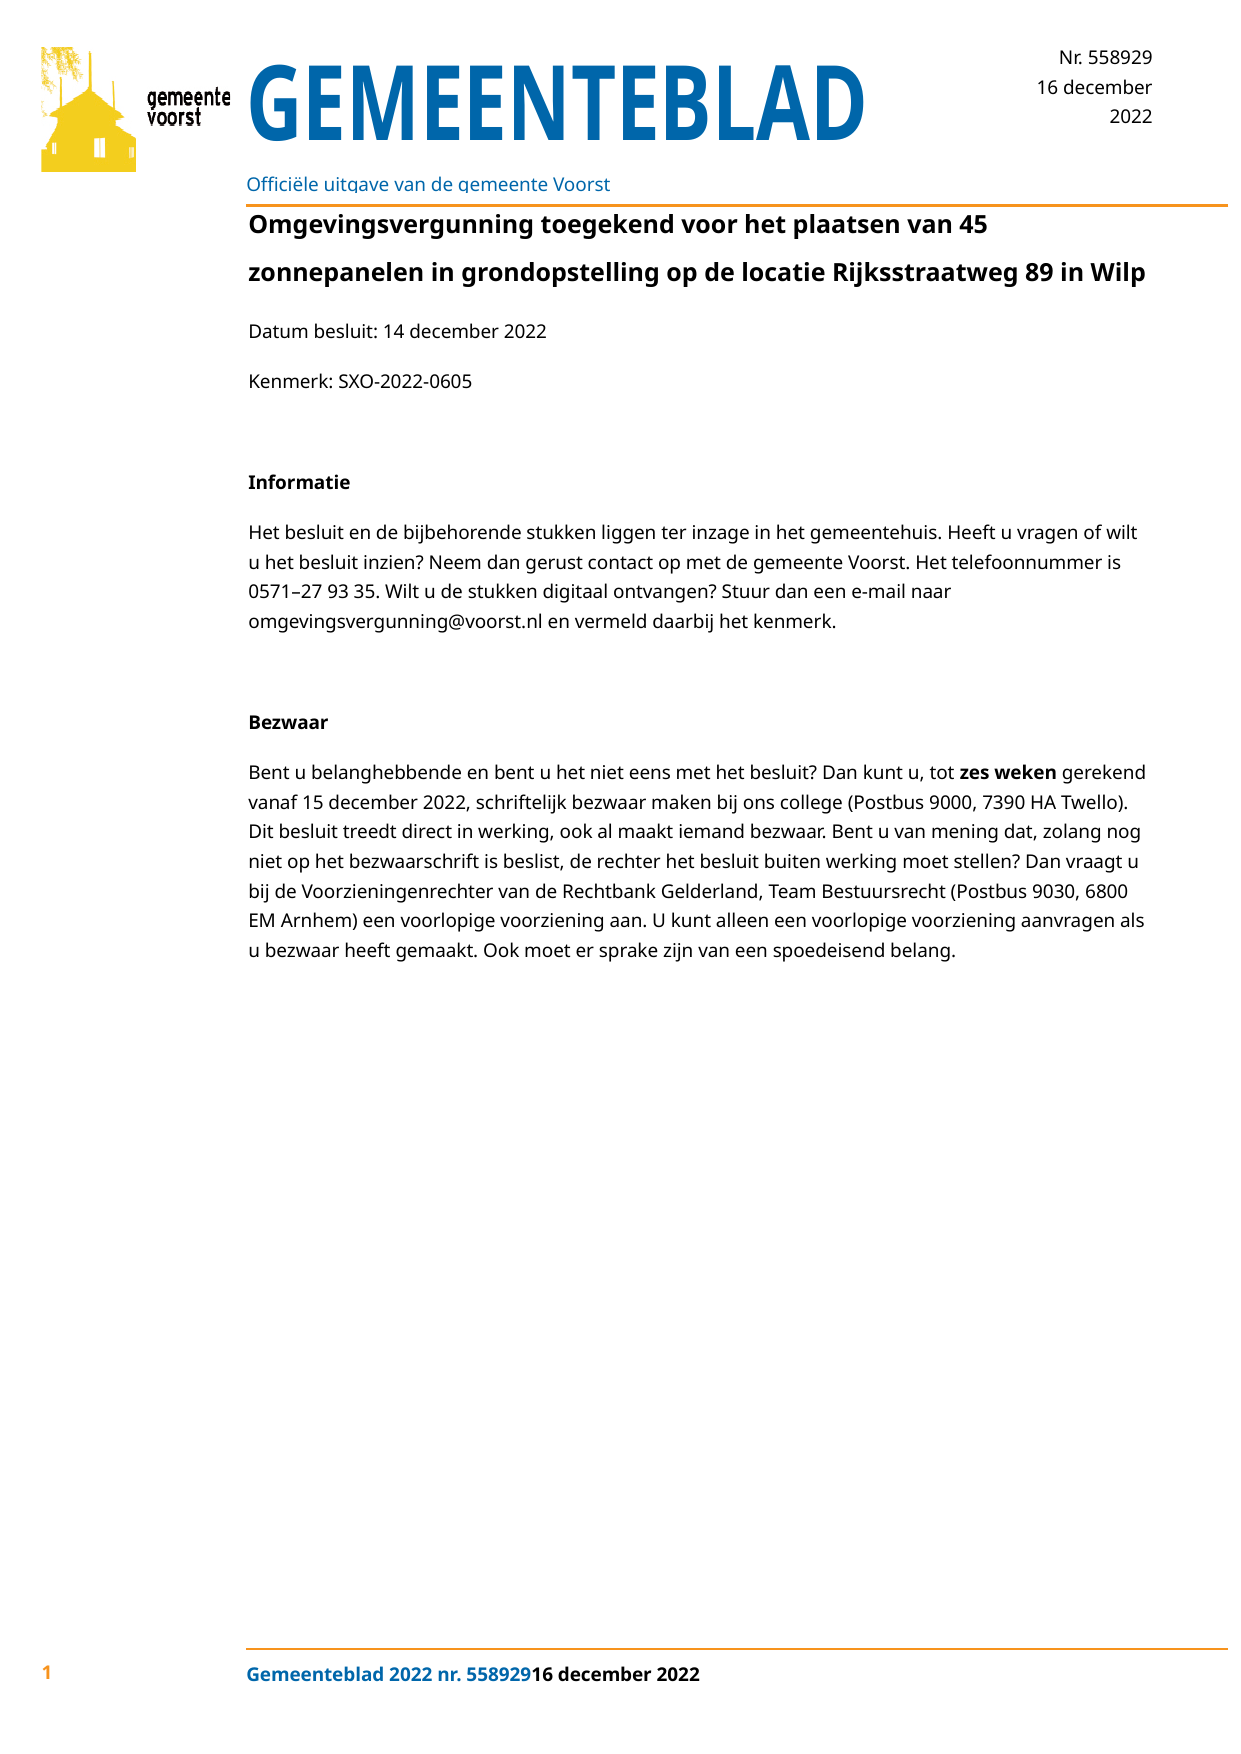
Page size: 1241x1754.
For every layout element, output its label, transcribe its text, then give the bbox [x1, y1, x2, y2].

text Het besluit en de bijbehorende stukken liggen ter inzage in het gemeentehuis. Heeft u vragen of wilt u het besluit inzien? Neem dan gerust contact op met de gemeente Voorst. Het telefoonnummer is 0571–27 93 35. Wilt u de stukken digitaal ontvangen? Stuur dan een e-mail naar omgevingsvergunning@voorst.nl en vermeld daarbij het kenmerk. [248, 519, 1152, 634]
text Kenmerk: SXO-2022-0605 [248, 368, 1152, 394]
text Omgevingsvergunning toegekend voor het plaatsen van 45 zonnepanelen in grondopstelling op de locatie Rijksstraatweg 89 in Wilp [248, 207, 1152, 288]
text Informatie [248, 469, 1152, 495]
picture [41, 47, 231, 172]
text Bezwaar [248, 709, 1152, 735]
text Datum besluit: 14 december 2022 [248, 318, 1152, 344]
text Bent u belanghebbende en bent u het niet eens met het besluit? Dan kunt u, tot zes weken gerekend vanaf 15 december 2022, schriftelijk bezwaar maken bij ons college (Postbus 9000, 7390 HA Twello). Dit besluit treedt direct in werking, ook al maakt iemand bezwaar. Bent u van mening dat, zolang nog niet op het bezwaarschrift is beslist, de rechter het besluit buiten werking moet stellen? Dan vraagt u bij de Voorzieningenrechter van de Rechtbank Gelderland, Team Bestuursrecht (Postbus 9030, 6800 EM Arnhem) een voorlopige voorziening aan. U kunt alleen een voorlopige voorziening aanvragen als u bezwaar heeft gemaakt. Ook moet er sprake zijn van een spoedeisend belang. [248, 759, 1152, 963]
